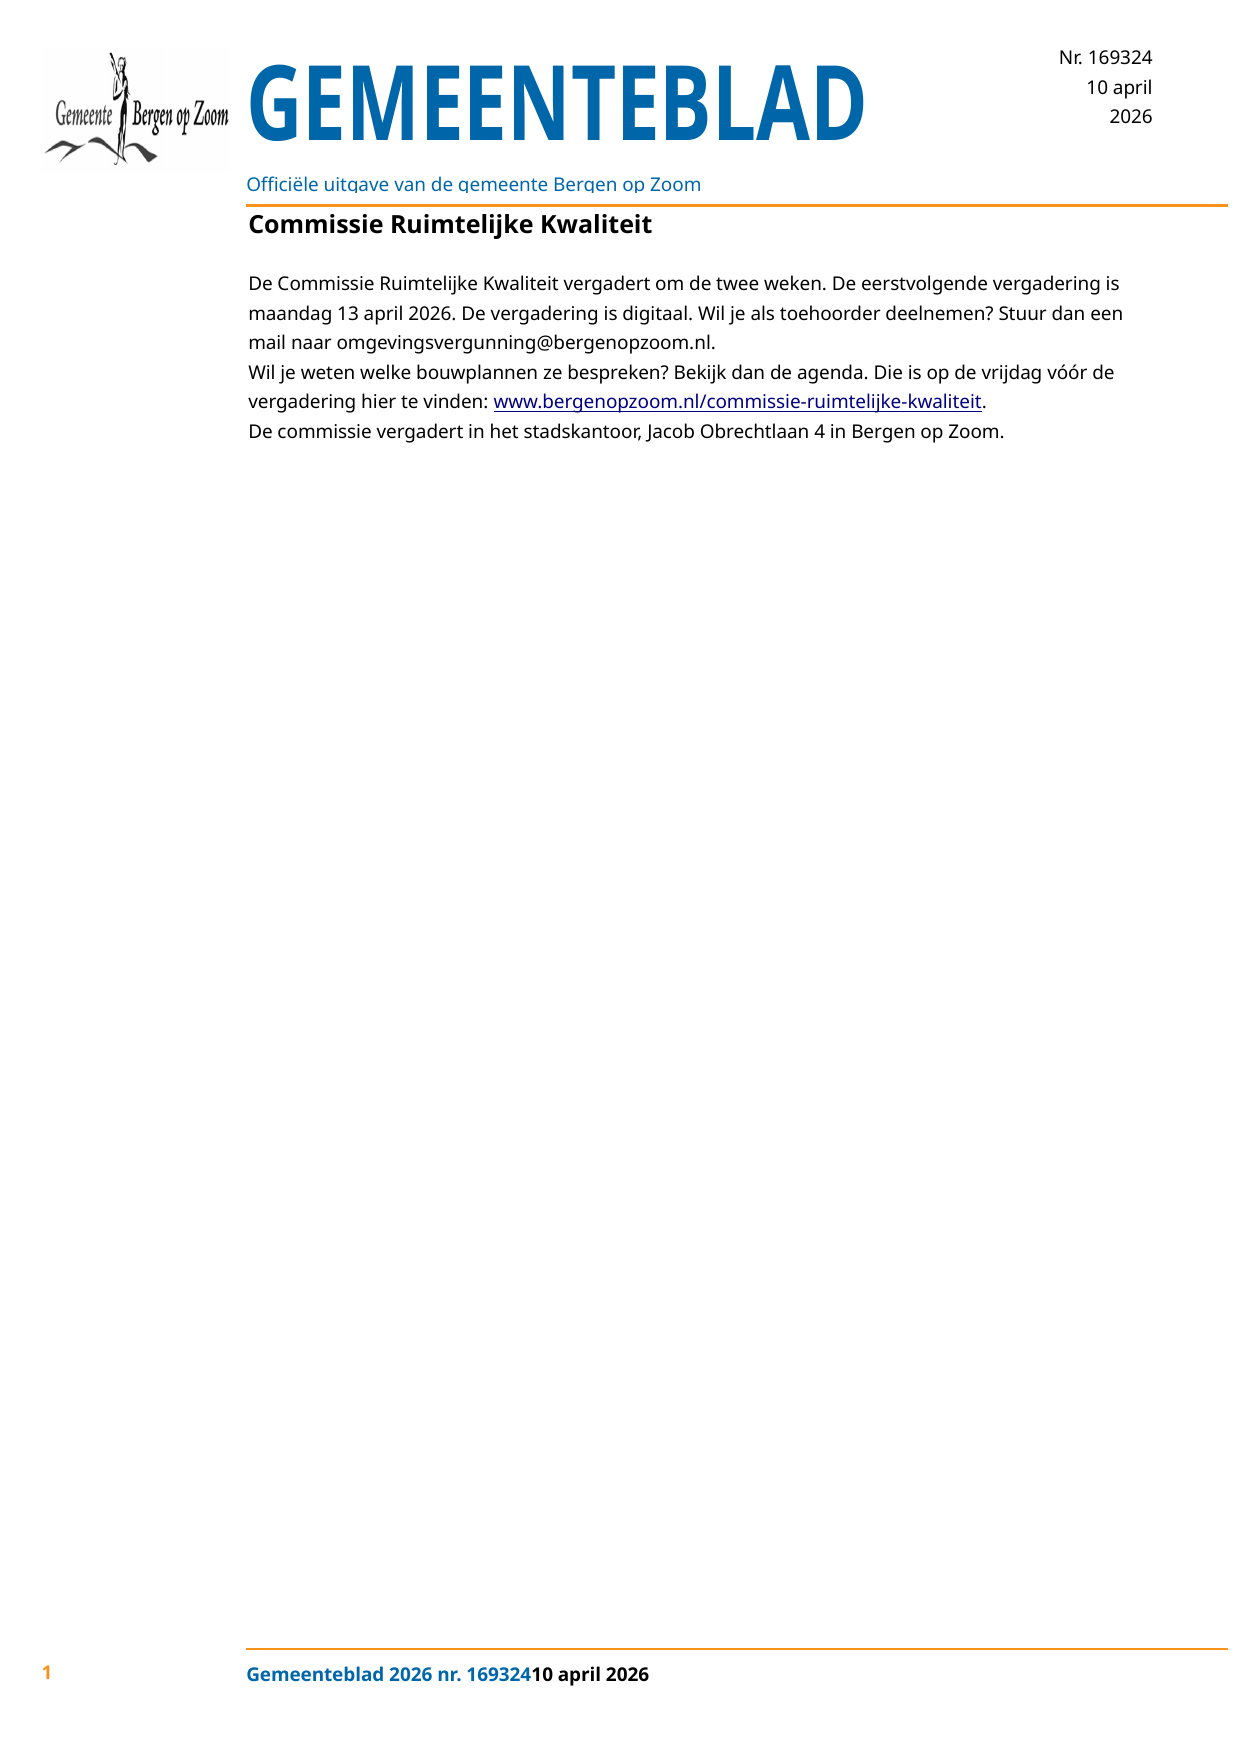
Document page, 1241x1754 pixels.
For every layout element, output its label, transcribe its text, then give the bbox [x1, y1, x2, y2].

text De commissie vergadert in het stadskantoor, Jacob Obrechtlaan 4 in Bergen op Zoom. [248, 418, 1152, 444]
picture [41, 47, 231, 172]
text Commissie Ruimtelijke Kwaliteit [248, 207, 1152, 241]
text De Commissie Ruimtelijke Kwaliteit vergadert om de twee weken. De eerstvolgende vergadering is maandag 13 april 2026. De vergadering is digitaal. Wil je als toehoorder deelnemen? Stuur dan een mail naar omgevingsvergunning@bergenopzoom.nl. [248, 270, 1152, 355]
text Wil je weten welke bouwplannen ze bespreken? Bekijk dan de agenda. Die is op de vrijdag vóór de vergadering hier te vinden: www.bergenopzoom.nl/commissie-ruimtelijke-kwaliteit. [248, 359, 1152, 414]
